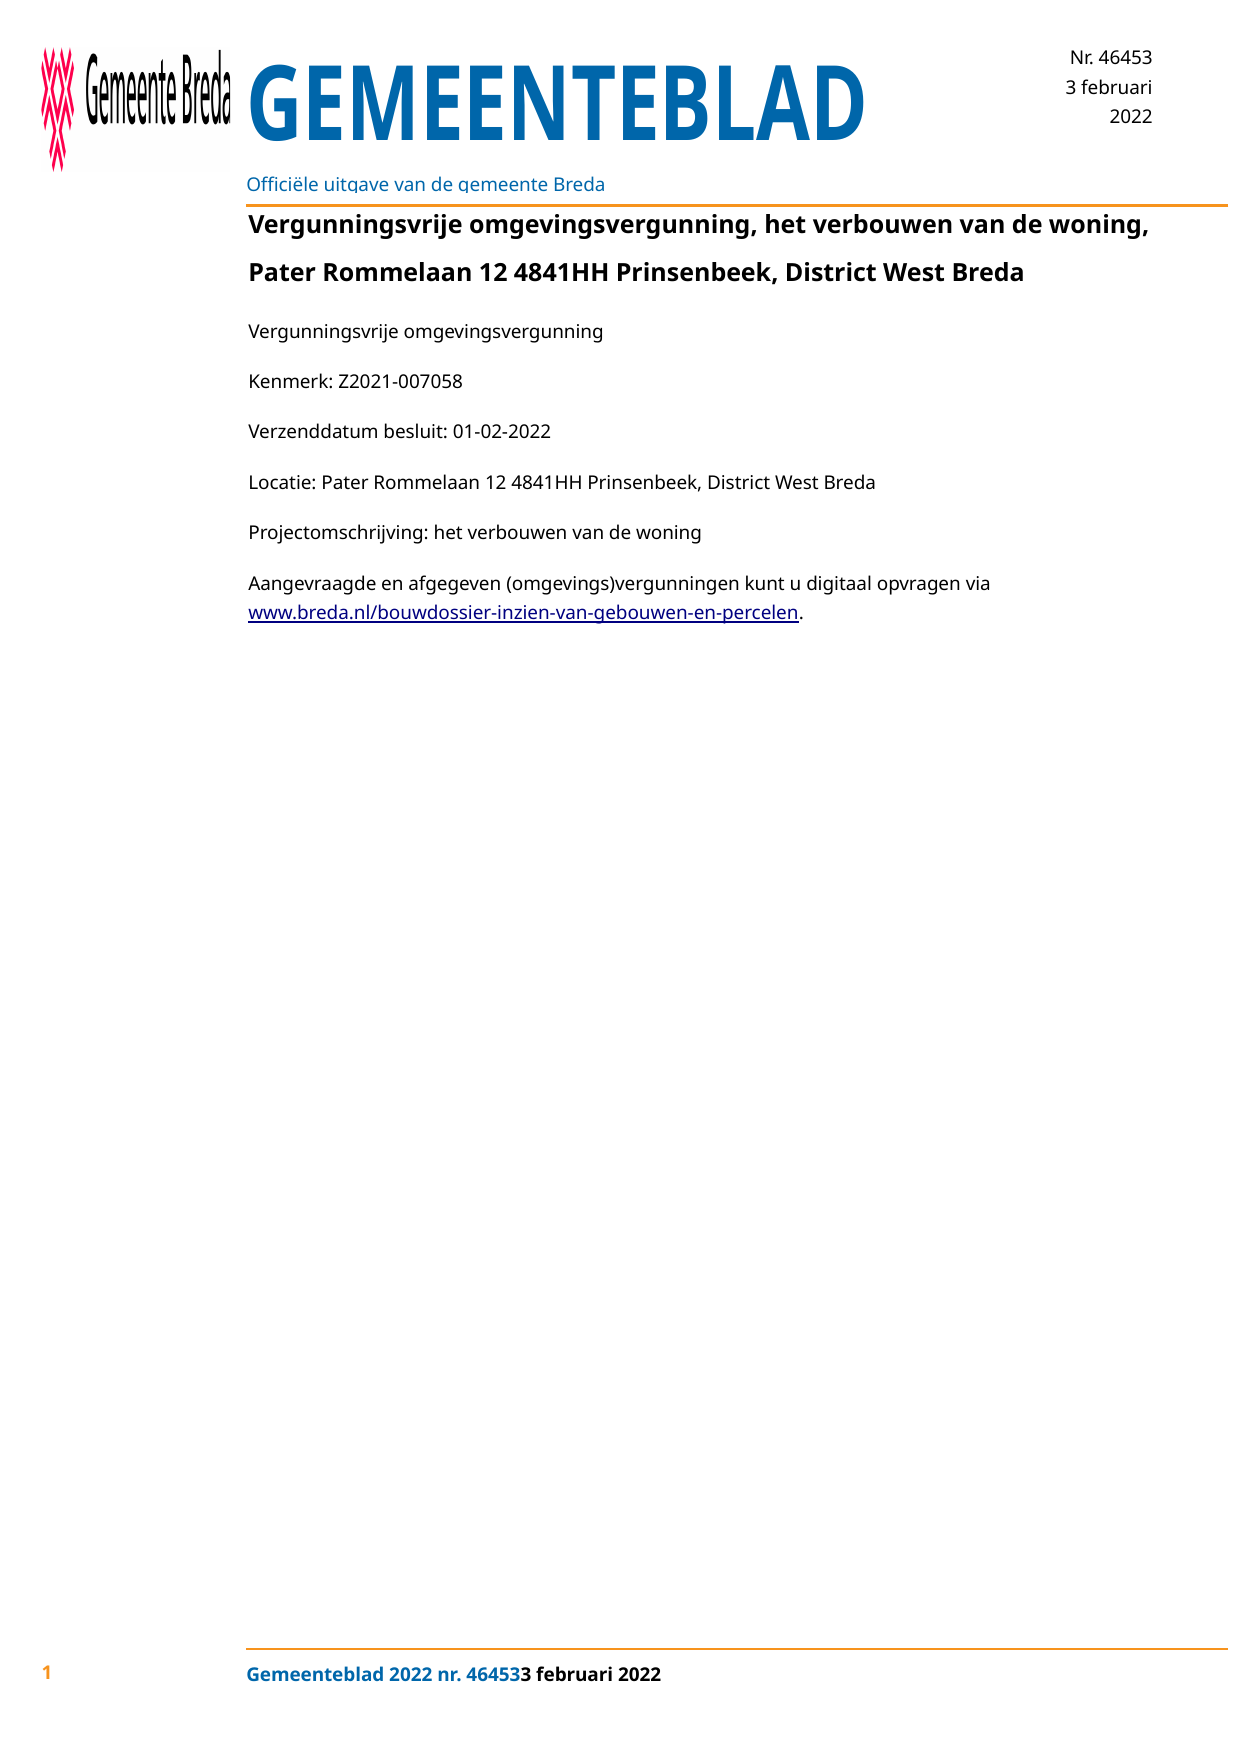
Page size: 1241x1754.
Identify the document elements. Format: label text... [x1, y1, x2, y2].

text Vergunningsvrije omgevingsvergunning, het verbouwen van de woning, Pater Rommelaan 12 4841HH Prinsenbeek, District West Breda [248, 207, 1152, 288]
text Aangevraagde en afgegeven (omgevings)vergunningen kunt u digitaal opvragen via www.breda.nl/bouwdossier-inzien-van-gebouwen-en-percelen. [248, 570, 1152, 625]
text Locatie: Pater Rommelaan 12 4841HH Prinsenbeek, District West Breda [248, 469, 1152, 495]
text Verzenddatum besluit: 01-02-2022 [248, 419, 1152, 444]
text Vergunningsvrije omgevingsvergunning [248, 318, 1152, 344]
text Projectomschrijving: het verbouwen van de woning [248, 519, 1152, 545]
text Kenmerk: Z2021-007058 [248, 368, 1152, 394]
picture [41, 47, 231, 172]
